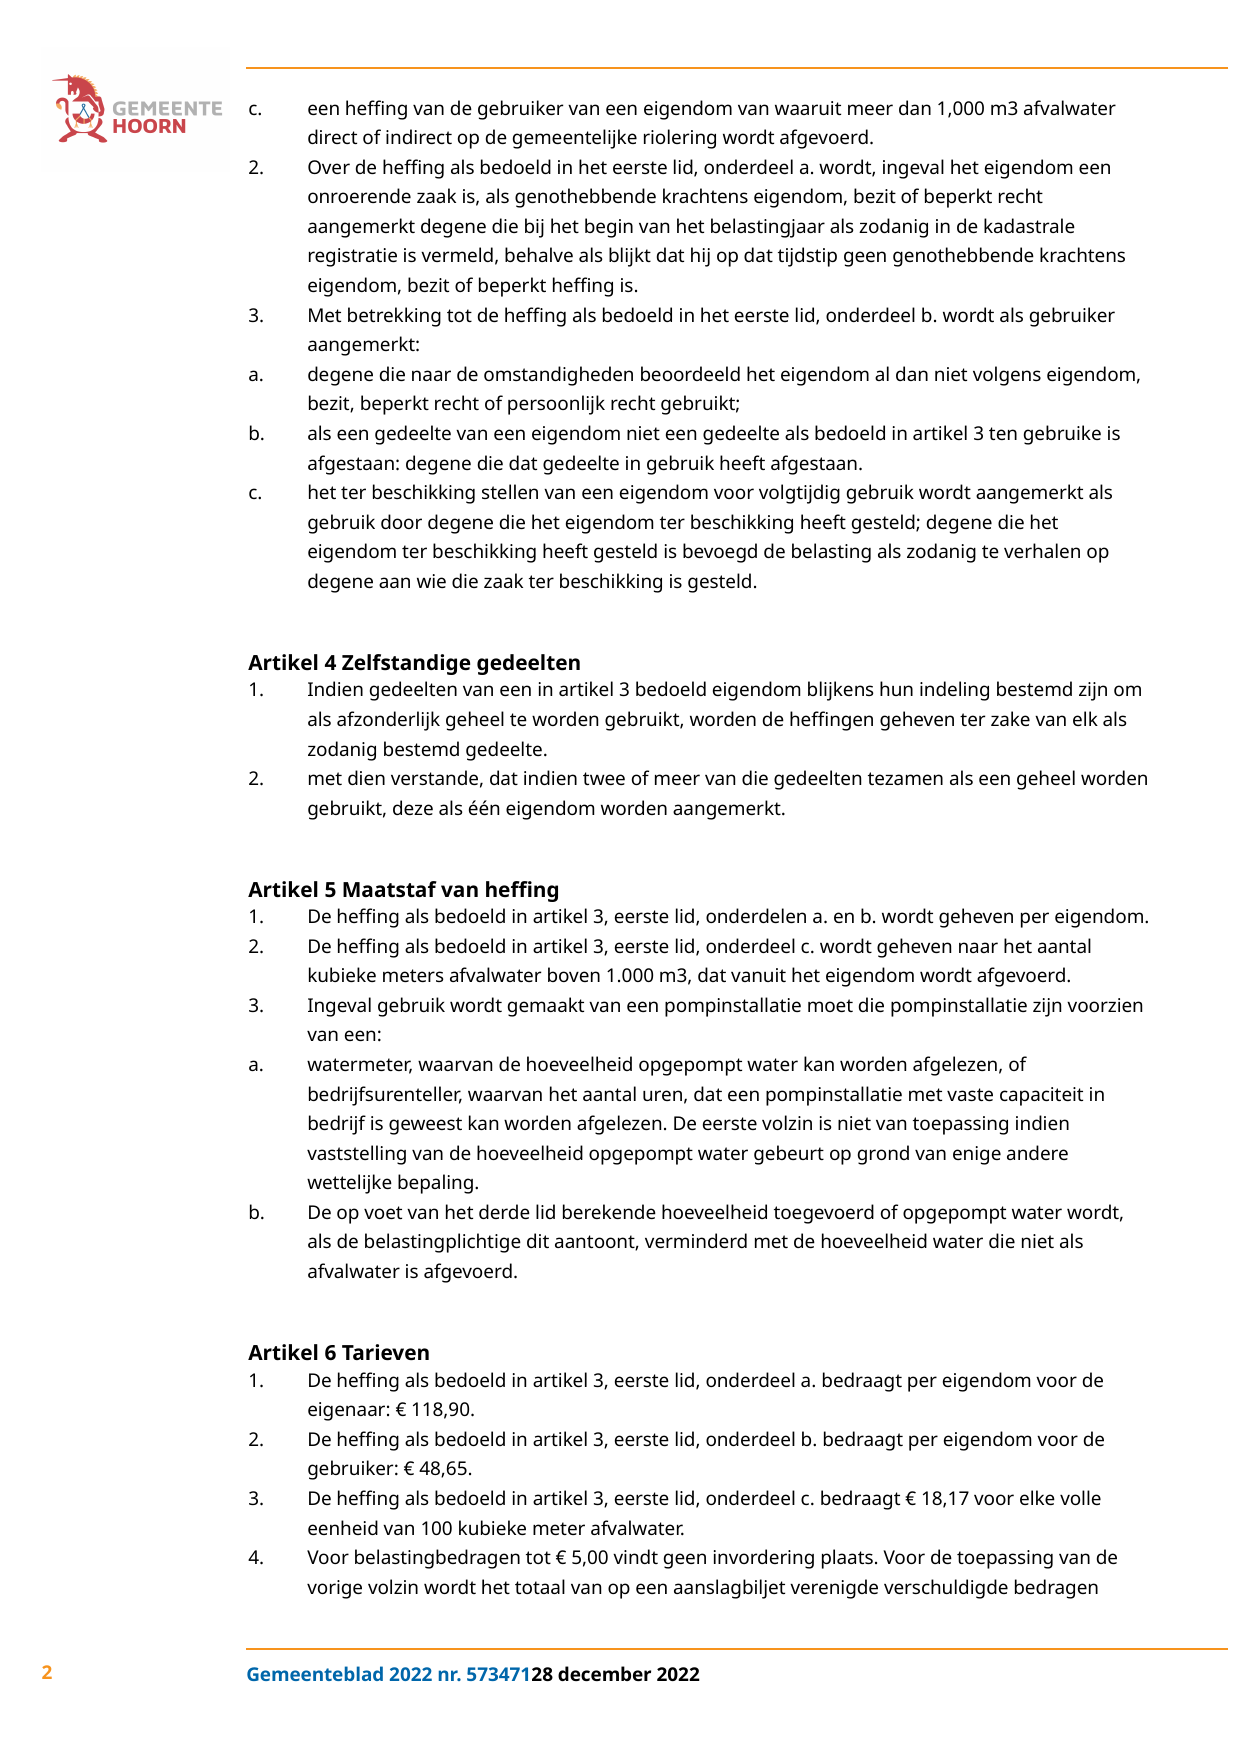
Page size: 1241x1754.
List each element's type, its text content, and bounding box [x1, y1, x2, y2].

list degene die naar de omstandigheden beoordeeld het eigendom al dan niet volgens eigendom, bezit, beperkt recht of persoonlijk recht gebruikt; [248, 361, 1152, 416]
picture [41, 47, 231, 172]
list De heffing als bedoeld in artikel 3, eerste lid, onderdeel b. bedraagt per eigendom voor de gebruiker: € 48,65. [248, 1426, 1152, 1481]
list Met betrekking tot de heffing als bedoeld in het eerste lid, onderdeel b. wordt als gebruiker aangemerkt: [248, 302, 1152, 357]
list De heffing als bedoeld in artikel 3, eerste lid, onderdeel c. bedraagt € 18,17 voor elke volle eenheid van 100 kubieke meter afvalwater. [248, 1485, 1152, 1540]
list een heffing van de gebruiker van een eigendom van waaruit meer dan 1,000 m3 afvalwater direct of indirect op de gemeentelijke riolering wordt afgevoerd. [248, 95, 1152, 150]
list Voor belastingbedragen tot € 5,00 vindt geen invordering plaats. Voor de toepassing van de vorige volzin wordt het totaal van op een aanslagbiljet verenigde verschuldigde bedragen [248, 1544, 1152, 1599]
list Ingeval gebruik wordt gemaakt van een pompinstallatie moet die pompinstallatie zijn voorzien van een: [248, 992, 1152, 1047]
list watermeter, waarvan de hoeveelheid opgepompt water kan worden afgelezen, of bedrijfsurenteller, waarvan het aantal uren, dat een pompinstallatie met vaste capaciteit in bedrijf is geweest kan worden afgelezen. De eerste volzin is niet van toepassing indien vaststelling van de hoeveelheid opgepompt water gebeurt op grond van enige andere wettelijke bepaling. [248, 1051, 1152, 1195]
list De op voet van het derde lid berekende hoeveelheid toegevoerd of opgepompt water wordt, als de belastingplichtige dit aantoont, verminderd met de hoeveelheid water die niet als afvalwater is afgevoerd. [248, 1199, 1152, 1284]
list als een gedeelte van een eigendom niet een gedeelte als bedoeld in artikel 3 ten gebruike is afgestaan: degene die dat gedeelte in gebruik heeft afgestaan. [248, 420, 1152, 476]
list met dien verstande, dat indien twee of meer van die gedeelten tezamen als een geheel worden gebruikt, deze als één eigendom worden aangemerkt. [248, 765, 1152, 821]
list De heffing als bedoeld in artikel 3, eerste lid, onderdeel c. wordt geheven naar het aantal kubieke meters afvalwater boven 1.000 m3, dat vanuit het eigendom wordt afgevoerd. [248, 933, 1152, 988]
list het ter beschikking stellen van een eigendom voor volgtijdig gebruik wordt aangemerkt als gebruik door degene die het eigendom ter beschikking heeft gesteld; degene die het eigendom ter beschikking heeft gesteld is bevoegd de belasting als zodanig te verhalen op degene aan wie die zaak ter beschikking is gesteld. [248, 479, 1152, 594]
list Over de heffing als bedoeld in het eerste lid, onderdeel a. wordt, ingeval het eigendom een onroerende zaak is, als genothebbende krachtens eigendom, bezit of beperkt recht aangemerkt degene die bij het begin van het belastingjaar als zodanig in de kadastrale registratie is vermeld, behalve als blijkt dat hij op dat tijdstip geen genothebbende krachtens eigendom, bezit of beperkt heffing is. [248, 154, 1152, 298]
list De heffing als bedoeld in artikel 3, eerste lid, onderdeel a. bedraagt per eigendom voor de eigenaar: € 118,90. [248, 1367, 1152, 1422]
text Artikel 6 Tarieven [248, 1338, 1152, 1367]
text Artikel 4 Zelfstandige gedeelten [248, 648, 1152, 677]
list Indien gedeelten van een in artikel 3 bedoeld eigendom blijkens hun indeling bestemd zijn om als afzonderlijk geheel te worden gebruikt, worden de heffingen geheven ter zake van elk als zodanig bestemd gedeelte. [248, 677, 1152, 761]
list De heffing als bedoeld in artikel 3, eerste lid, onderdelen a. en b. wordt geheven per eigendom. [248, 903, 1152, 929]
text Artikel 5 Maatstaf van heffing [248, 875, 1152, 903]
